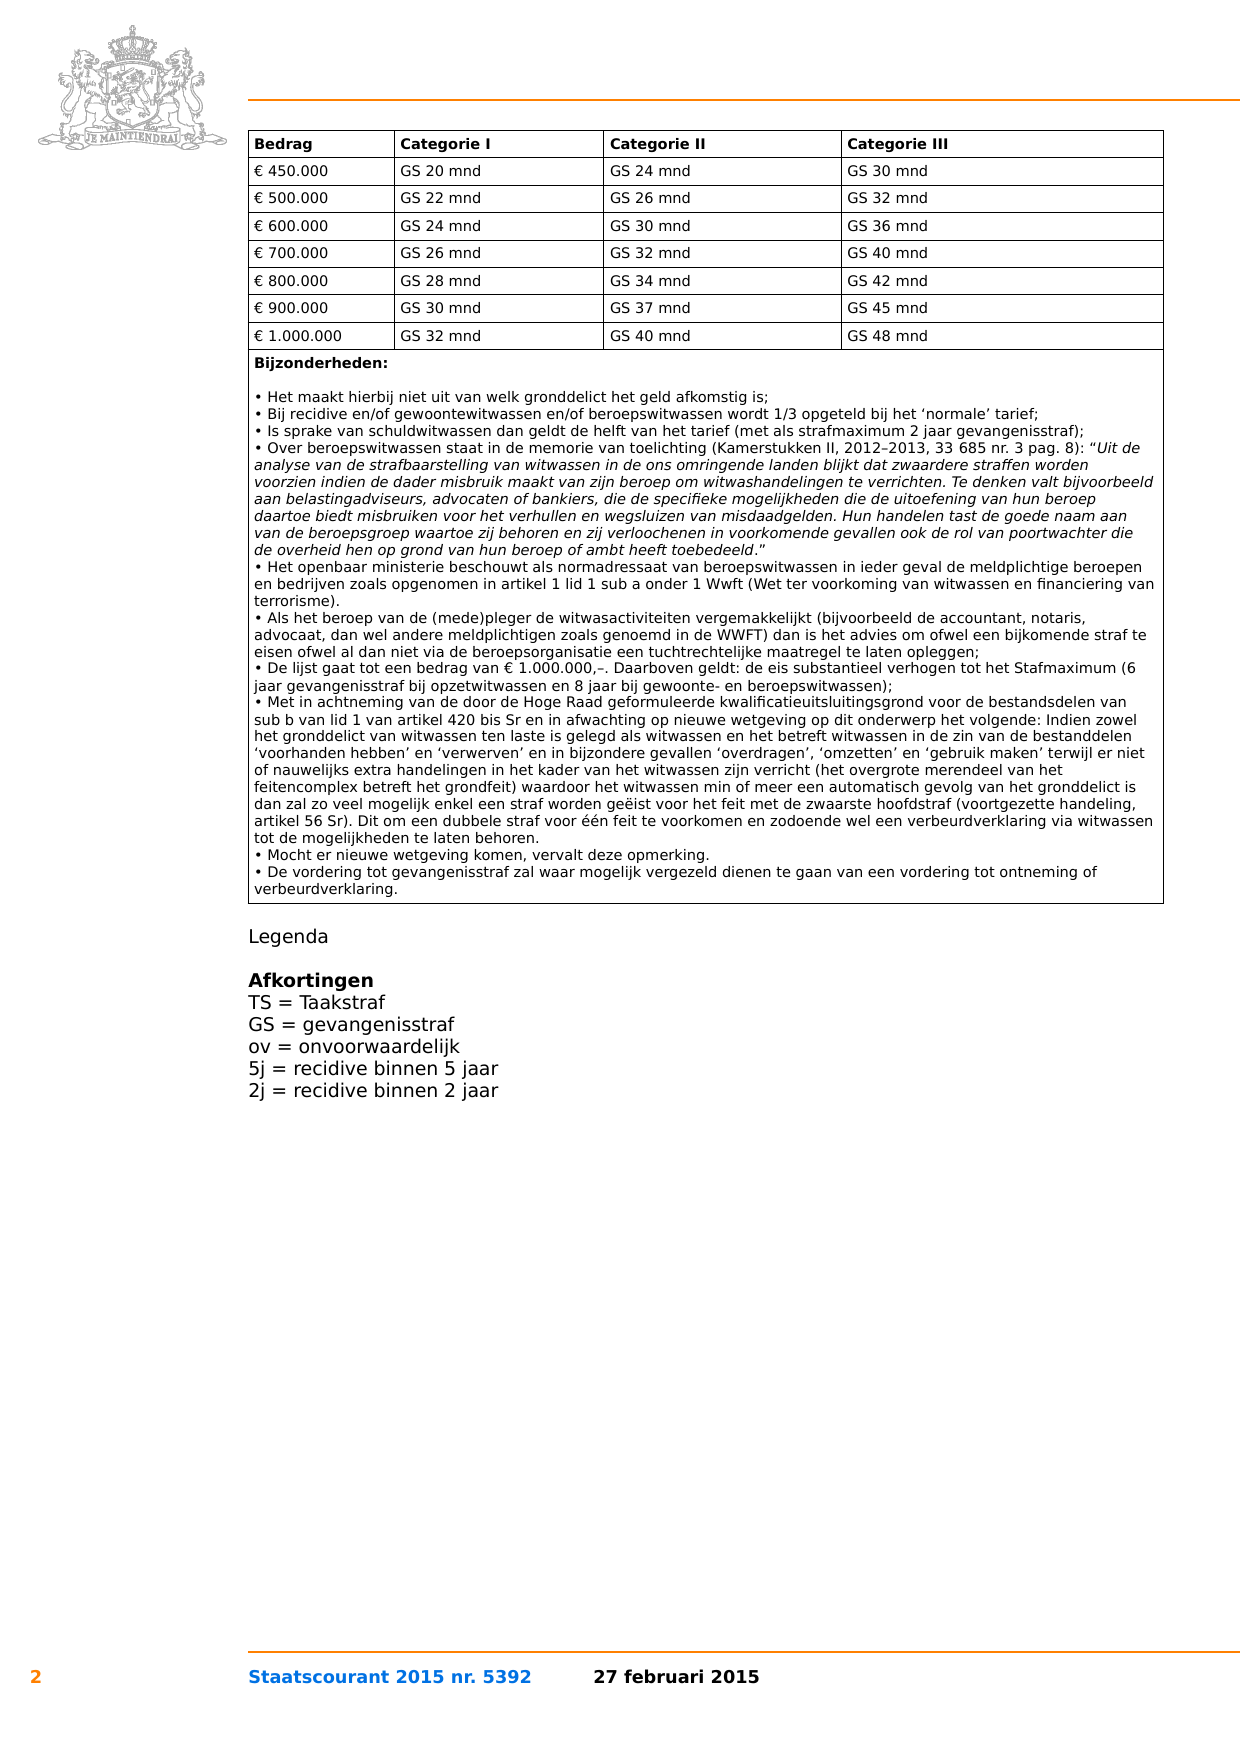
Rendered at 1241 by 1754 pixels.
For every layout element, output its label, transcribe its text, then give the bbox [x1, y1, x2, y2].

table_cell GS 48 mnd [842, 323, 1163, 349]
table_cell [249, 372, 1163, 389]
table_cell GS 30 mnd [842, 158, 1163, 185]
table_header Bedrag [249, 131, 394, 157]
picture [38, 25, 227, 150]
table_cell GS 24 mnd [604, 158, 841, 185]
table_cell GS 26 mnd [604, 186, 841, 212]
table_header Categorie I [395, 131, 603, 157]
table_cell GS 20 mnd [395, 158, 603, 185]
table_cell GS 26 mnd [395, 241, 603, 267]
table_cell € 700.000 [249, 241, 394, 267]
text Legenda [248, 926, 1163, 948]
text 5j = recidive binnen 5 jaar [248, 1057, 1163, 1079]
table_cell • Het maakt hierbij niet uit van welk gronddelict het geld afkomstig is; • Bij recidive en/of gewoontewitwassen en/of beroepswitwassen wordt 1/3 opgeteld bij het ‘normale’ tarief; • Is sprake van schuldwitwassen dan geldt de helft van het tarief (met als strafmaximum 2 jaar gevangenisstraf); • Over beroepswitwassen staat in de memorie van toelichting (Kamerstukken II, 2012–2013, 33 685 nr. 3 pag. 8): “Uit de analyse van de strafbaarstelling van witwassen in de ons omringende landen blijkt dat zwaardere straffen worden voorzien indien de dader misbruik maakt van zijn beroep om witwashandelingen te verrichten. Te denken valt bijvoorbeeld aan belastingadviseurs, advocaten of bankiers, die de specifieke mogelijkheden die de uitoefening van hun beroep daartoe biedt misbruiken voor het verhullen en wegsluizen van misdaadgelden. Hun handelen tast de goede naam aan van de beroepsgroep waartoe zij behoren en zij verloochenen in voorkomende gevallen ook de rol van poortwachter die de overheid hen op grond van hun beroep of ambt heeft toebedeeld.” • Het openbaar ministerie beschouwt als normadressaat van beroepswitwassen in ieder geval de meldplichtige beroepen en bedrijven zoals opgenomen in artikel 1 lid 1 sub a onder 1 Wwft (Wet ter voorkoming van witwassen en financiering van terrorisme). • Als het beroep van de (mede)pleger de witwasactiviteiten vergemakkelijkt (bijvoorbeeld de accountant, notaris, advocaat, dan wel andere meldplichtigen zoals genoemd in de WWFT) dan is het advies om ofwel een bijkomende straf te eisen ofwel al dan niet via de beroepsorganisatie een tuchtrechtelijke maatregel te laten opleggen; • De lijst gaat tot een bedrag van € 1.000.000,–. Daarboven geldt: de eis substantieel verhogen tot het Stafmaximum (6 jaar gevangenisstraf bij opzetwitwassen en 8 jaar bij gewoonte- en beroepswitwassen); • Met in achtneming van de door de Hoge Raad geformuleerde kwalificatieuitsluitingsgrond voor de bestandsdelen van sub b van lid 1 van artikel 420 bis Sr en in afwachting op nieuwe wetgeving op dit onderwerp het volgende: Indien zowel het gronddelict van witwassen ten laste is gelegd als witwassen en het betreft witwassen in de zin van de bestanddelen ‘voorhanden hebben’ en ‘verwerven’ en in bijzondere gevallen ‘overdragen’, ‘omzetten’ en ‘gebruik maken’ terwijl er niet of nauwelijks extra handelingen in het kader van het witwassen zijn verricht (het overgrote merendeel van het feitencomplex betreft het grondfeit) waardoor het witwassen min of meer een automatisch gevolg van het gronddelict is dan zal zo veel mogelijk enkel een straf worden geëist voor het feit met de zwaarste hoofdstraf (voortgezette handeling, artikel 56 Sr). Dit om een dubbele straf voor één feit te voorkomen en zodoende wel een verbeurdverklaring via witwassen tot de mogelijkheden te laten behoren. • Mocht er nieuwe wetgeving komen, vervalt deze opmerking. • De vordering tot gevangenisstraf zal waar mogelijk vergezeld dienen te gaan van een vordering tot ontneming of verbeurdverklaring. [249, 389, 1163, 903]
table_cell GS 45 mnd [842, 295, 1163, 322]
table_header Categorie II [604, 131, 841, 157]
table_cell GS 28 mnd [395, 268, 603, 294]
table_cell € 500.000 [249, 186, 394, 212]
table_cell GS 36 mnd [842, 213, 1163, 239]
text TS = Taakstraf [248, 992, 1163, 1013]
table_cell GS 30 mnd [395, 295, 603, 322]
table_cell GS 40 mnd [842, 241, 1163, 267]
table_cell Bijzonderheden: [249, 350, 1163, 372]
table_cell GS 40 mnd [604, 323, 841, 349]
table_cell € 600.000 [249, 213, 394, 239]
table_cell GS 32 mnd [604, 241, 841, 267]
text GS = gevangenisstraf [248, 1013, 1163, 1036]
table_cell GS 37 mnd [604, 295, 841, 322]
table_cell € 450.000 [249, 158, 394, 185]
text ov = onvoorwaardelijk [248, 1036, 1163, 1057]
table_cell GS 30 mnd [604, 213, 841, 239]
table_cell GS 24 mnd [395, 213, 603, 239]
text 2j = recidive binnen 2 jaar [248, 1079, 1163, 1101]
table_cell € 1.000.000 [249, 323, 394, 349]
table_cell GS 22 mnd [395, 186, 603, 212]
table_cell € 800.000 [249, 268, 394, 294]
table_cell GS 42 mnd [842, 268, 1163, 294]
table_cell GS 34 mnd [604, 268, 841, 294]
text Afkortingen [248, 969, 1163, 992]
table_cell € 900.000 [249, 295, 394, 322]
table_header Categorie III [842, 131, 1163, 157]
table_cell GS 32 mnd [395, 323, 603, 349]
table_cell GS 32 mnd [842, 186, 1163, 212]
